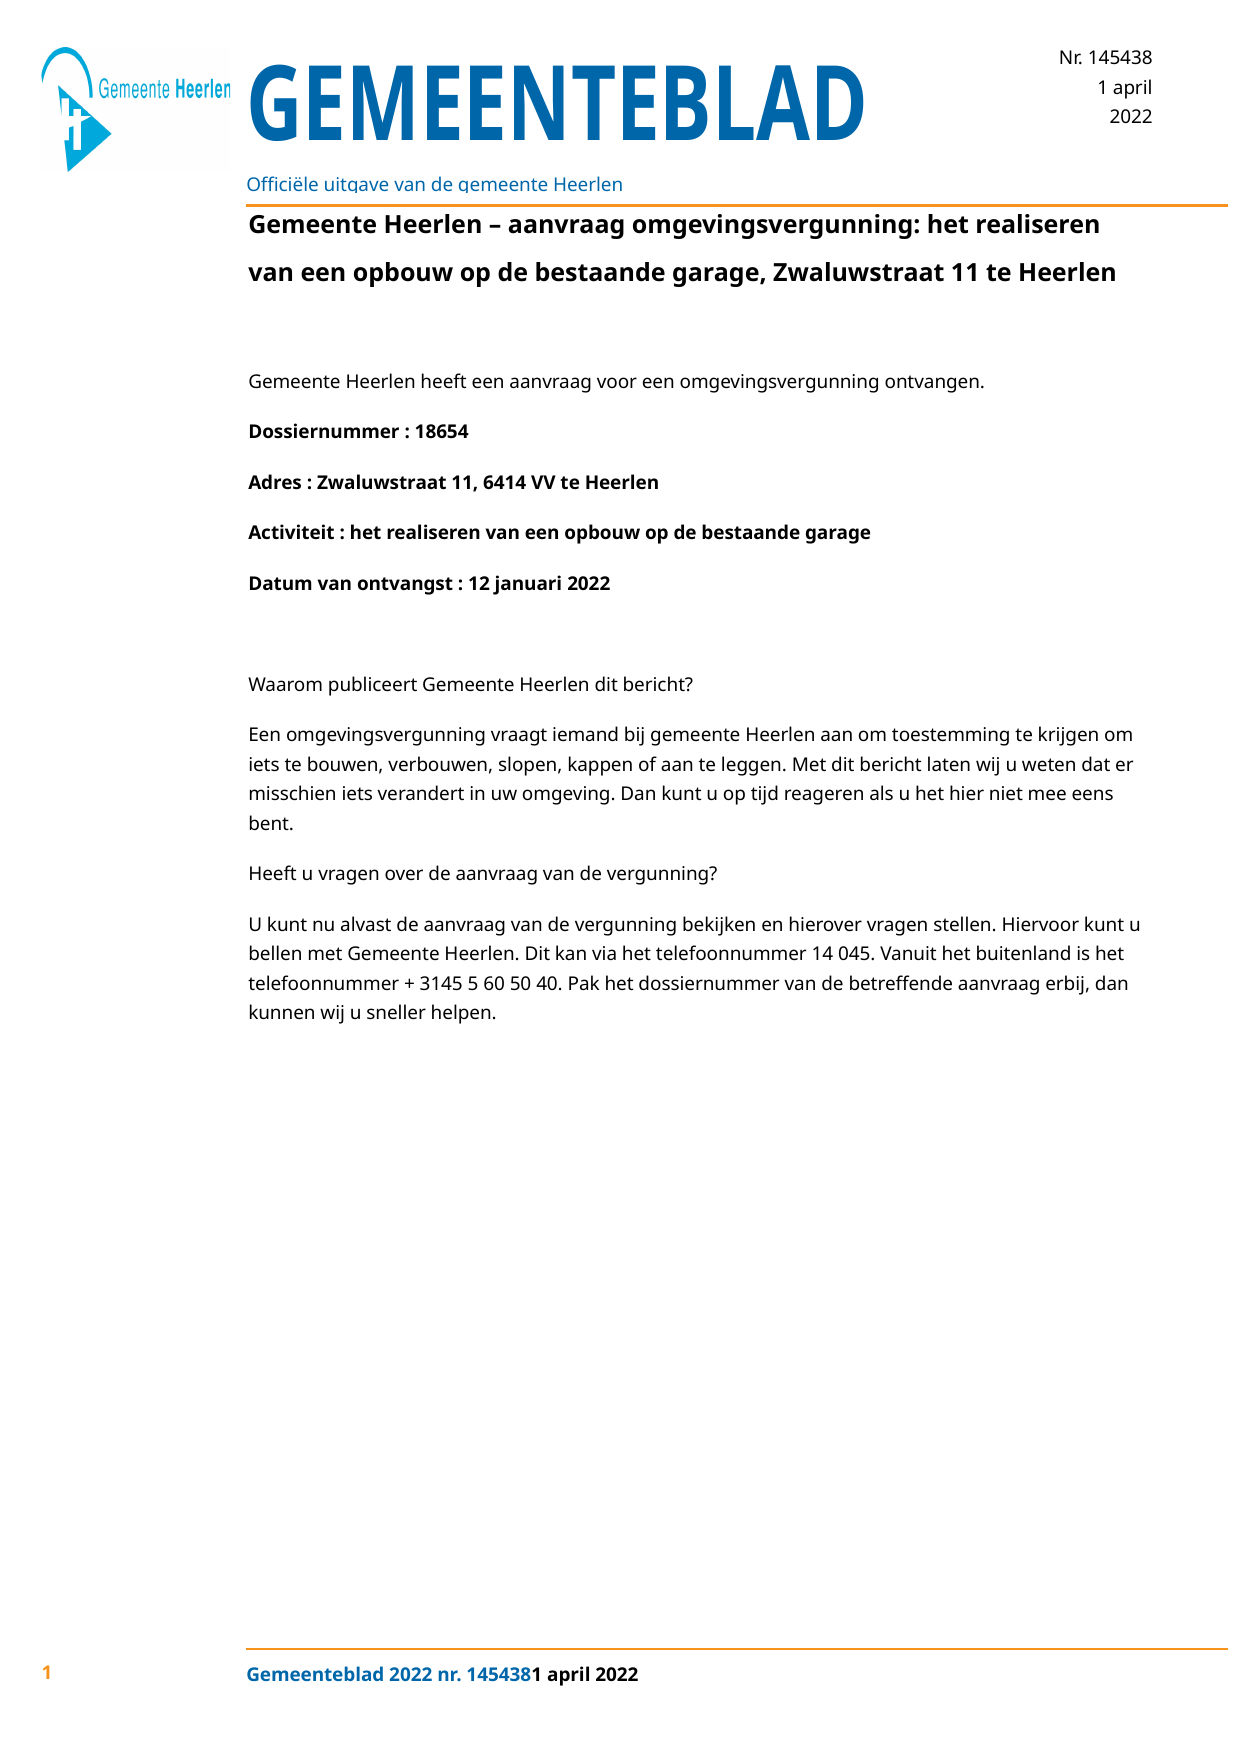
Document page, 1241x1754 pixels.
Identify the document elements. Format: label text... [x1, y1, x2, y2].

text Activiteit : het realiseren van een opbouw op de bestaande garage [248, 519, 1152, 545]
text Datum van ontvangst : 12 januari 2022 [248, 570, 1152, 596]
picture [41, 47, 59, 70]
text U kunt nu alvast de aanvraag van de vergunning bekijken en hierover vragen stellen. Hiervoor kunt u bellen met Gemeente Heerlen. Dit kan via het telefoonnummer 14 045. Vanuit het buitenland is het telefoonnummer + 3145 5 60 50 40. Pak het dossiernummer van de betreffende aanvraag erbij, dan kunnen wij u sneller helpen. [248, 911, 1152, 1025]
text Heeft u vragen over de aanvraag van de vergunning? [248, 860, 1152, 886]
text Waarom publiceert Gemeente Heerlen dit bericht? [248, 671, 1152, 697]
text Gemeente Heerlen – aanvraag omgevingsvergunning: het realiseren van een opbouw op de bestaande garage, Zwaluwstraat 11 te Heerlen [248, 207, 1152, 288]
text Gemeente Heerlen heeft een aanvraag voor een omgevingsvergunning ontvangen. [248, 368, 1152, 394]
text Dossiernummer : 18654 [248, 419, 1152, 444]
picture [41, 47, 231, 172]
text Adres : Zwaluwstraat 11, 6414 VV te Heerlen [248, 469, 1152, 495]
text Een omgevingsvergunning vraagt iemand bij gemeente Heerlen aan om toestemming te krijgen om iets te bouwen, verbouwen, slopen, kappen of aan te leggen. Met dit bericht laten wij u weten dat er misschien iets verandert in uw omgeving. Dan kunt u op tijd reageren als u het hier niet mee eens bent. [248, 721, 1152, 836]
